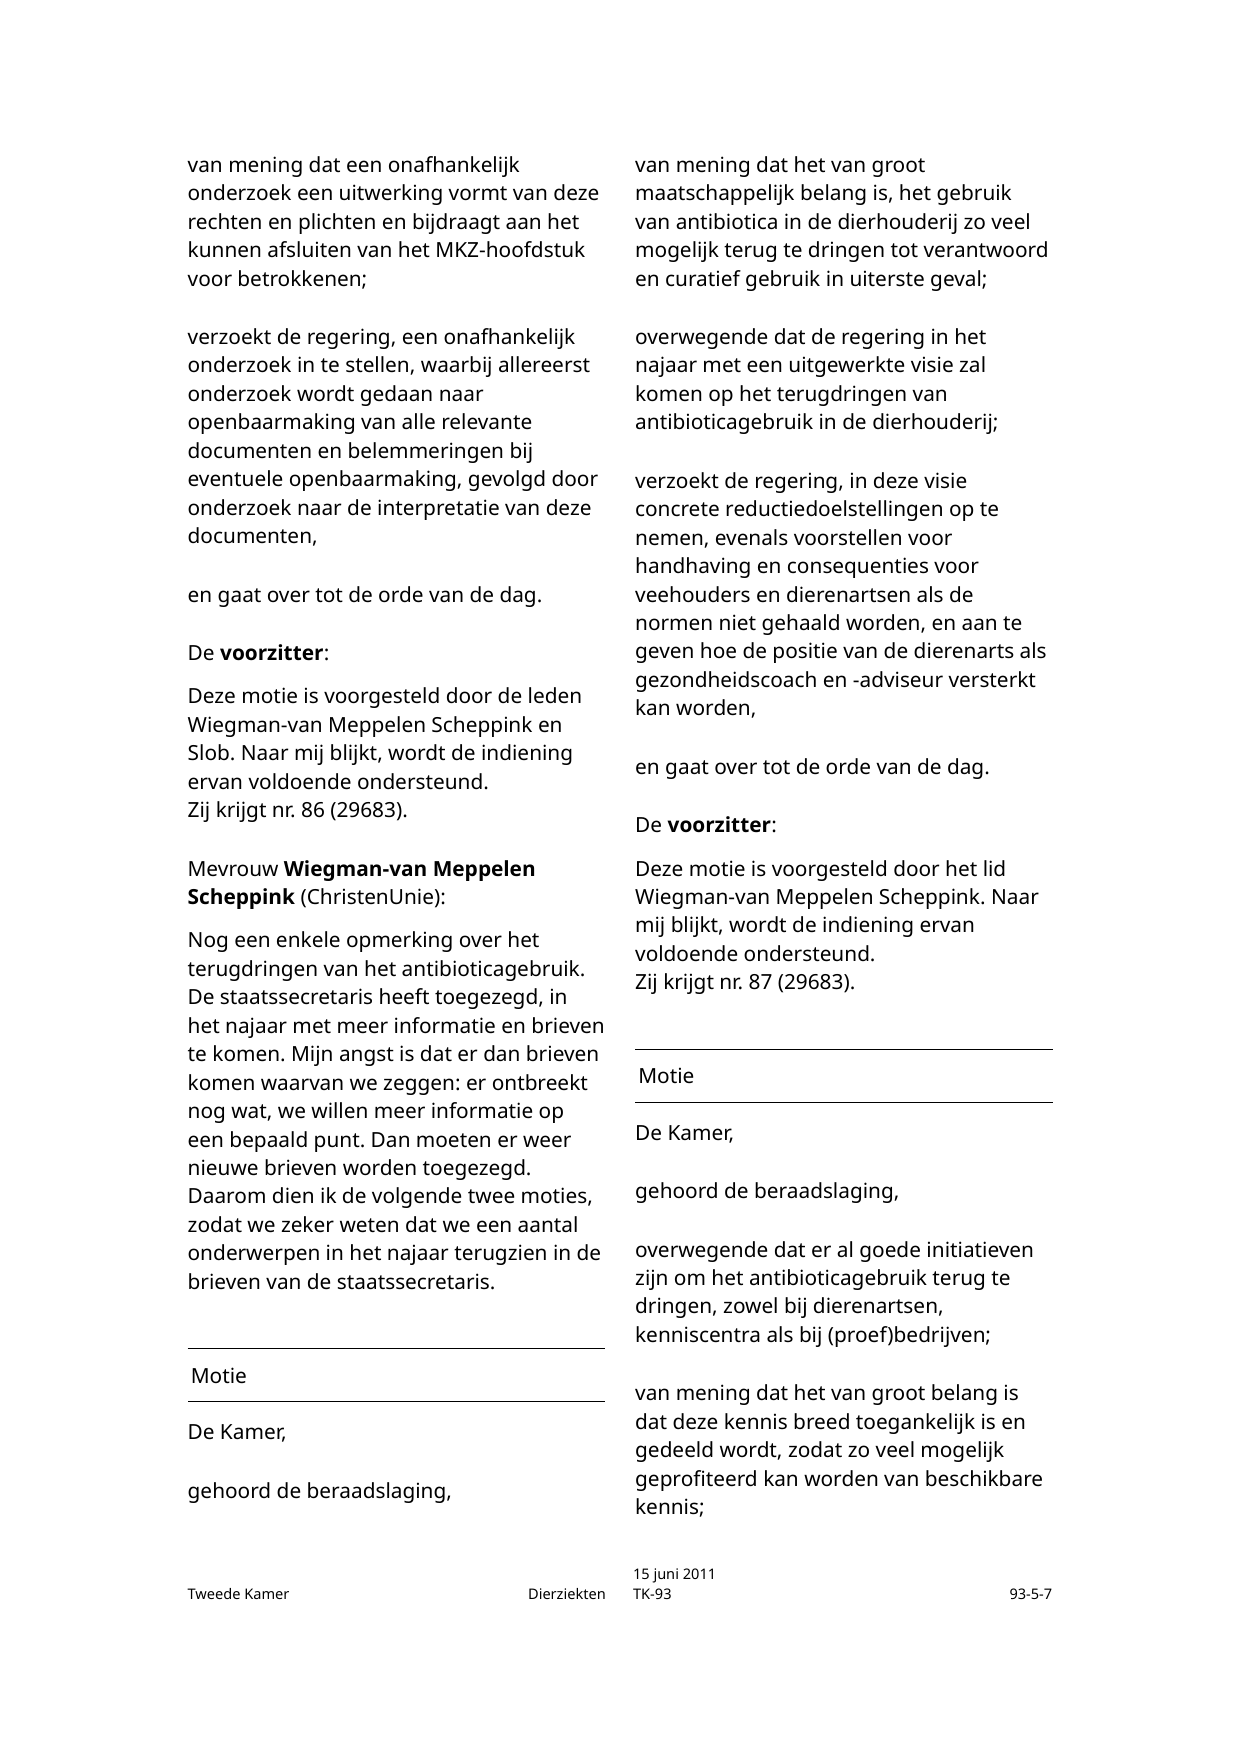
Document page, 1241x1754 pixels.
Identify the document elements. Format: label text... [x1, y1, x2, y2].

text Deze motie is voorgesteld door de leden Wiegman-van Meppelen Scheppink en Slob. Naar mij blijkt, wordt de indiening ervan voldoende ondersteund. [187, 682, 605, 795]
text Zij krijgt nr. 87 (29683). [635, 967, 1053, 996]
subtitle Motie [635, 1050, 1053, 1102]
text van mening dat het van groot maatschappelijk belang is, het gebruik van antibiotica in de dierhouderij zo veel mogelijk terug te dringen tot verantwoord en curatief gebruik in uiterste geval; [635, 150, 1053, 292]
text van mening dat het van groot belang is dat deze kennis breed toegankelijk is en gedeeld wordt, zodat zo veel mogelijk geprofiteerd kan worden van beschikbare kennis; [635, 1378, 1053, 1521]
text gehoord de beraadslaging, [187, 1476, 605, 1504]
subtitle Motie [187, 1349, 605, 1402]
text Nog een enkele opmerking over het terugdringen van het antibioticagebruik. De staatssecretaris heeft toegezegd, in het najaar met meer informatie en brieven te komen. Mijn angst is dat er dan brieven komen waarvan we zeggen: er ontbreekt nog wat, we willen meer informatie op een bepaald punt. Dan moeten er weer nieuwe brieven worden toegezegd. Daarom dien ik de volgende twee moties, zodat we zeker weten dat we een aantal onderwerpen in het najaar terugzien in de brieven van de staatssecretaris. [187, 926, 605, 1295]
text en gaat over tot de orde van de dag. [635, 752, 1053, 780]
text gehoord de beraadslaging, [635, 1176, 1053, 1205]
text De Kamer, [635, 1118, 1053, 1146]
text van mening dat een onafhankelijk onderzoek een uitwerking vormt van deze rechten en plichten en bijdraagt aan het kunnen afsluiten van het MKZ-hoofdstuk voor betrokkenen; [187, 150, 605, 292]
text verzoekt de regering, in deze visie concrete reductiedoelstellingen op te nemen, evenals voorstellen voor handhaving en consequenties voor veehouders en dierenartsen als de normen niet gehaald worden, en aan te geven hoe de positie van de dierenarts als gezondheidscoach en -adviseur versterkt kan worden, [635, 466, 1053, 722]
text De Kamer, [187, 1417, 605, 1446]
text Deze motie is voorgesteld door het lid Wiegman-van Meppelen Scheppink. Naar mij blijkt, wordt de indiening ervan voldoende ondersteund. [635, 854, 1053, 967]
text Mevrouw Wiegman-van Meppelen Scheppink (ChristenUnie): [187, 854, 605, 911]
text en gaat over tot de orde van de dag. [187, 580, 605, 608]
text overwegende dat er al goede initiatieven zijn om het antibioticagebruik terug te dringen, zowel bij dierenartsen, kenniscentra als bij (proef)bedrijven; [635, 1235, 1053, 1348]
text overwegende dat de regering in het najaar met een uitgewerkte visie zal komen op het terugdringen van antibioticagebruik in de dierhouderij; [635, 322, 1053, 436]
text verzoekt de regering, een onafhankelijk onderzoek in te stellen, waarbij allereerst onderzoek wordt gedaan naar openbaarmaking van alle relevante documenten en belemmeringen bij eventuele openbaarmaking, gevolgd door onderzoek naar de interpretatie van deze documenten, [187, 322, 605, 550]
text De voorzitter: [635, 810, 1053, 839]
text De voorzitter: [187, 638, 605, 667]
text Zij krijgt nr. 86 (29683). [187, 795, 605, 824]
